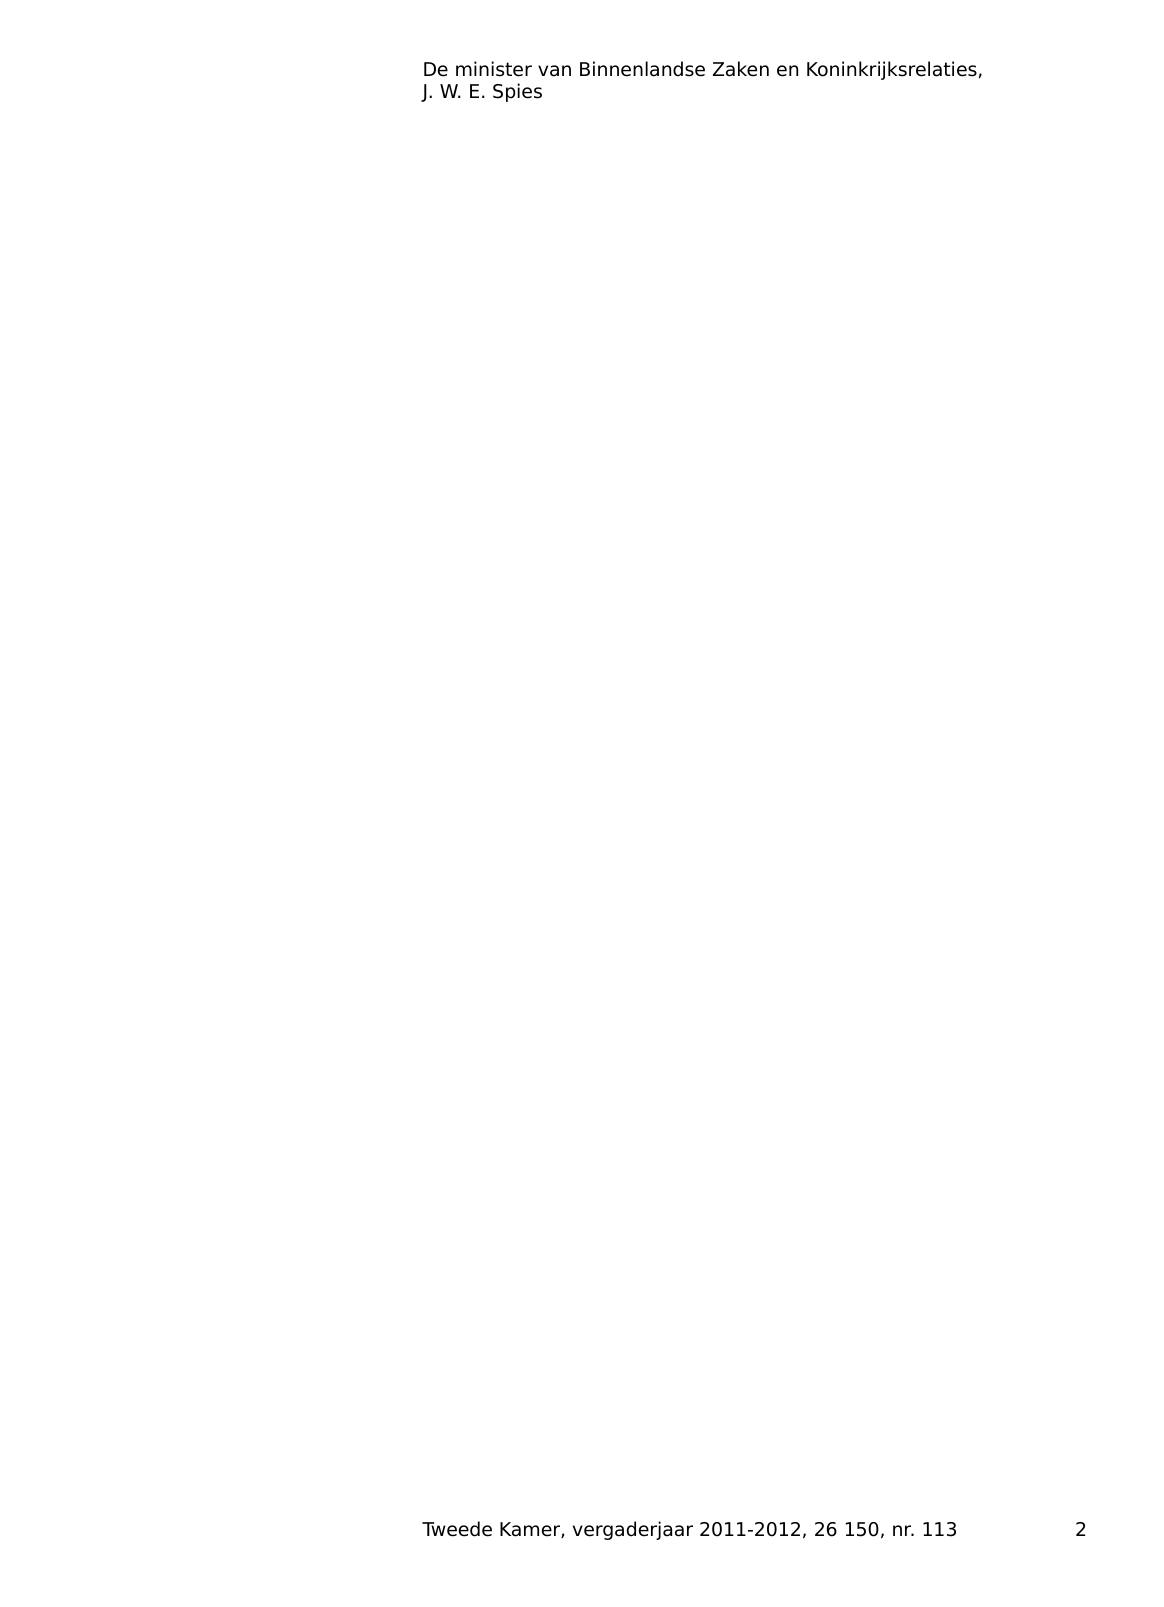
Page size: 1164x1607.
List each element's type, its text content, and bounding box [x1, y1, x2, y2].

text De minister van Binnenlandse Zaken en Koninkrijksrelaties, J. W. E. Spies [422, 59, 1087, 103]
